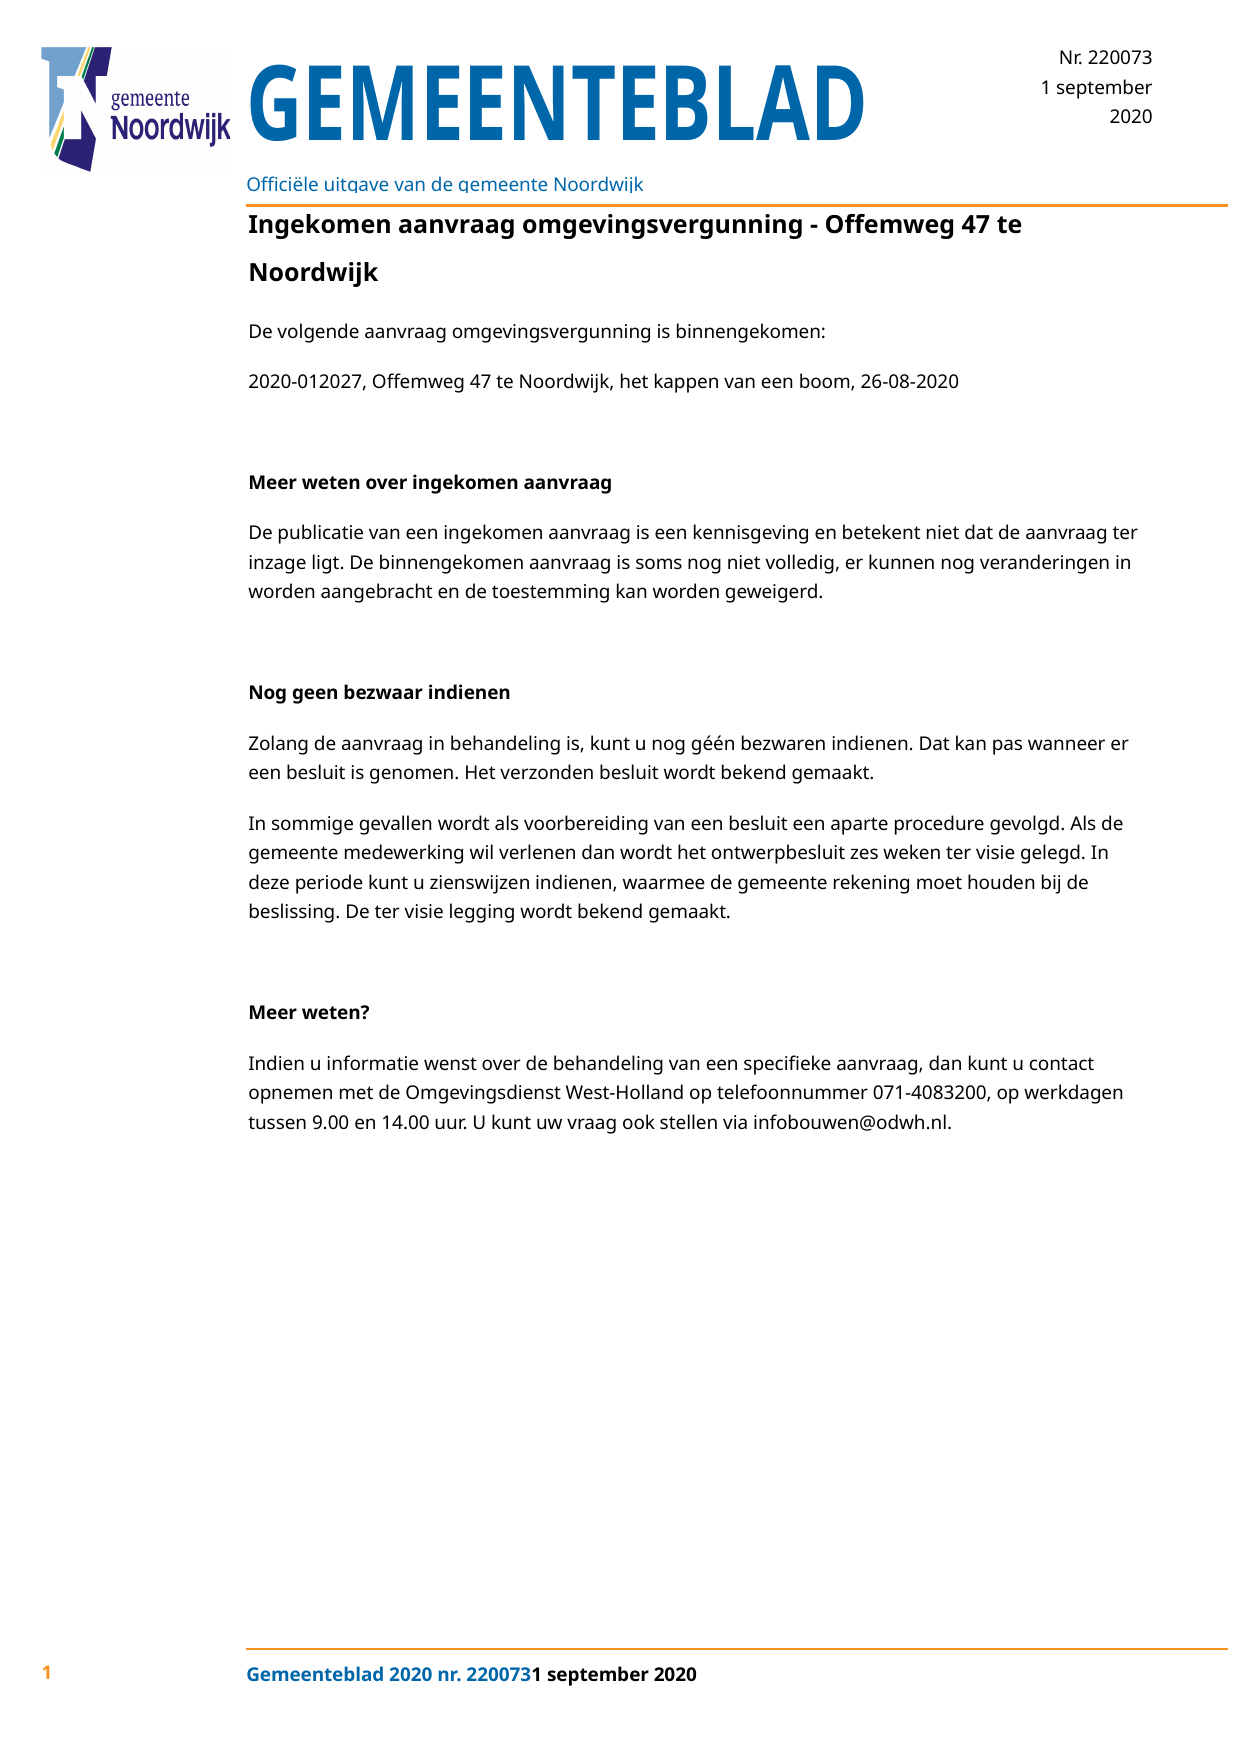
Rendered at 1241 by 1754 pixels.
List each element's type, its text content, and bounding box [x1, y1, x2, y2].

text De publicatie van een ingekomen aanvraag is een kennisgeving en betekent niet dat de aanvraag ter inzage ligt. De binnengekomen aanvraag is soms nog niet volledig, er kunnen nog veranderingen in worden aangebracht en de toestemming kan worden geweigerd. [248, 519, 1152, 604]
text De volgende aanvraag omgevingsvergunning is binnengekomen: [248, 318, 1152, 344]
text Meer weten? [248, 999, 1152, 1025]
text Indien u informatie wenst over de behandeling van een specifieke aanvraag, dan kunt u contact opnemen met de Omgevingsdienst West-Holland op telefoonnummer 071-4083200, op werkdagen tussen 9.00 en 14.00 uur. U kunt uw vraag ook stellen via infobouwen@odwh.nl. [248, 1050, 1152, 1135]
text Meer weten over ingekomen aanvraag [248, 469, 1152, 495]
text Nog geen bezwaar indienen [248, 679, 1152, 705]
text 2020-012027, Offemweg 47 te Noordwijk, het kappen van een boom, 26-08-2020 [248, 368, 1152, 394]
text Ingekomen aanvraag omgevingsvergunning - Offemweg 47 te Noordwijk [248, 207, 1152, 288]
picture [41, 47, 231, 172]
text Zolang de aanvraag in behandeling is, kunt u nog géén bezwaren indienen. Dat kan pas wanneer er een besluit is genomen. Het verzonden besluit wordt bekend gemaakt. [248, 730, 1152, 785]
text In sommige gevallen wordt als voorbereiding van een besluit een aparte procedure gevolgd. Als de gemeente medewerking wil verlenen dan wordt het ontwerpbesluit zes weken ter visie gelegd. In deze periode kunt u zienswijzen indienen, waarmee de gemeente rekening moet houden bij de beslissing. De ter visie legging wordt bekend gemaakt. [248, 810, 1152, 924]
